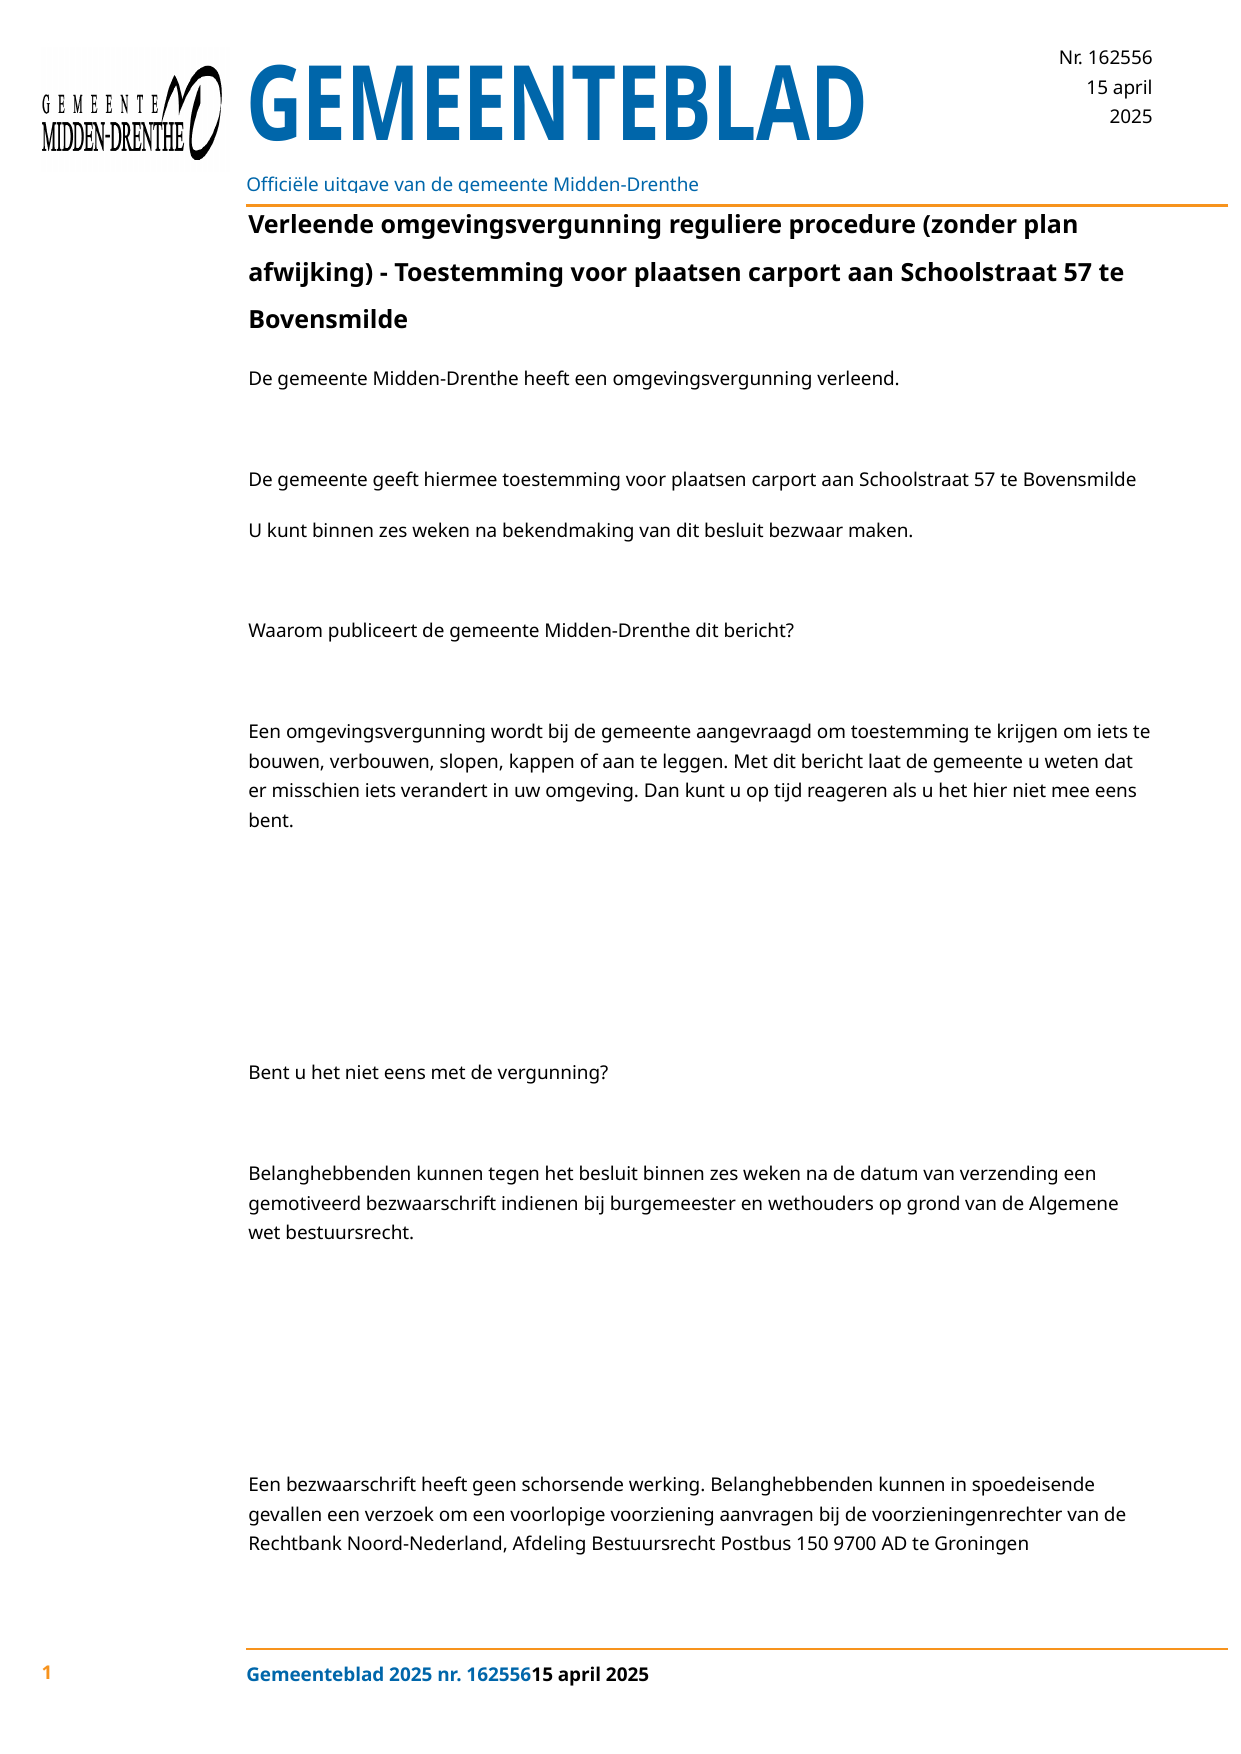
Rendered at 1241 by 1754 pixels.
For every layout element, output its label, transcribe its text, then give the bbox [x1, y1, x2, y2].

text De gemeente geeft hiermee toestemming voor plaatsen carport aan Schoolstraat 57 te Bovensmilde [248, 466, 1152, 492]
text De gemeente Midden-Drenthe heeft een omgevingsvergunning verleend. [248, 366, 1152, 391]
text Verleende omgevingsvergunning reguliere procedure (zonder plan afwijking) - Toestemming voor plaatsen carport aan Schoolstraat 57 te Bovensmilde [248, 207, 1152, 336]
text Een bezwaarschrift heeft geen schorsende werking. Belanghebbenden kunnen in spoedeisende gevallen een verzoek om een voorlopige voorziening aanvragen bij de voorzieningenrechter van de Rechtbank Noord-Nederland, Afdeling Bestuursrecht Postbus 150 9700 AD te Groningen [248, 1471, 1152, 1556]
text U kunt binnen zes weken na bekendmaking van dit besluit bezwaar maken. [248, 517, 1152, 542]
text Een omgevingsvergunning wordt bij de gemeente aangevraagd om toestemming te krijgen om iets te bouwen, verbouwen, slopen, kappen of aan te leggen. Met dit bericht laat de gemeente u weten dat er misschien iets verandert in uw omgeving. Dan kunt u op tijd reageren als u het hier niet mee eens bent. [248, 718, 1152, 833]
picture [41, 47, 231, 172]
text Waarom publiceert de gemeente Midden-Drenthe dit bericht? [248, 618, 1152, 643]
text Bent u het niet eens met de vergunning? [248, 1059, 1152, 1085]
text Belanghebbenden kunnen tegen het besluit binnen zes weken na de datum van verzending een gemotiveerd bezwaarschrift indienen bij burgemeester en wethouders op grond van de Algemene wet bestuursrecht. [248, 1160, 1152, 1245]
